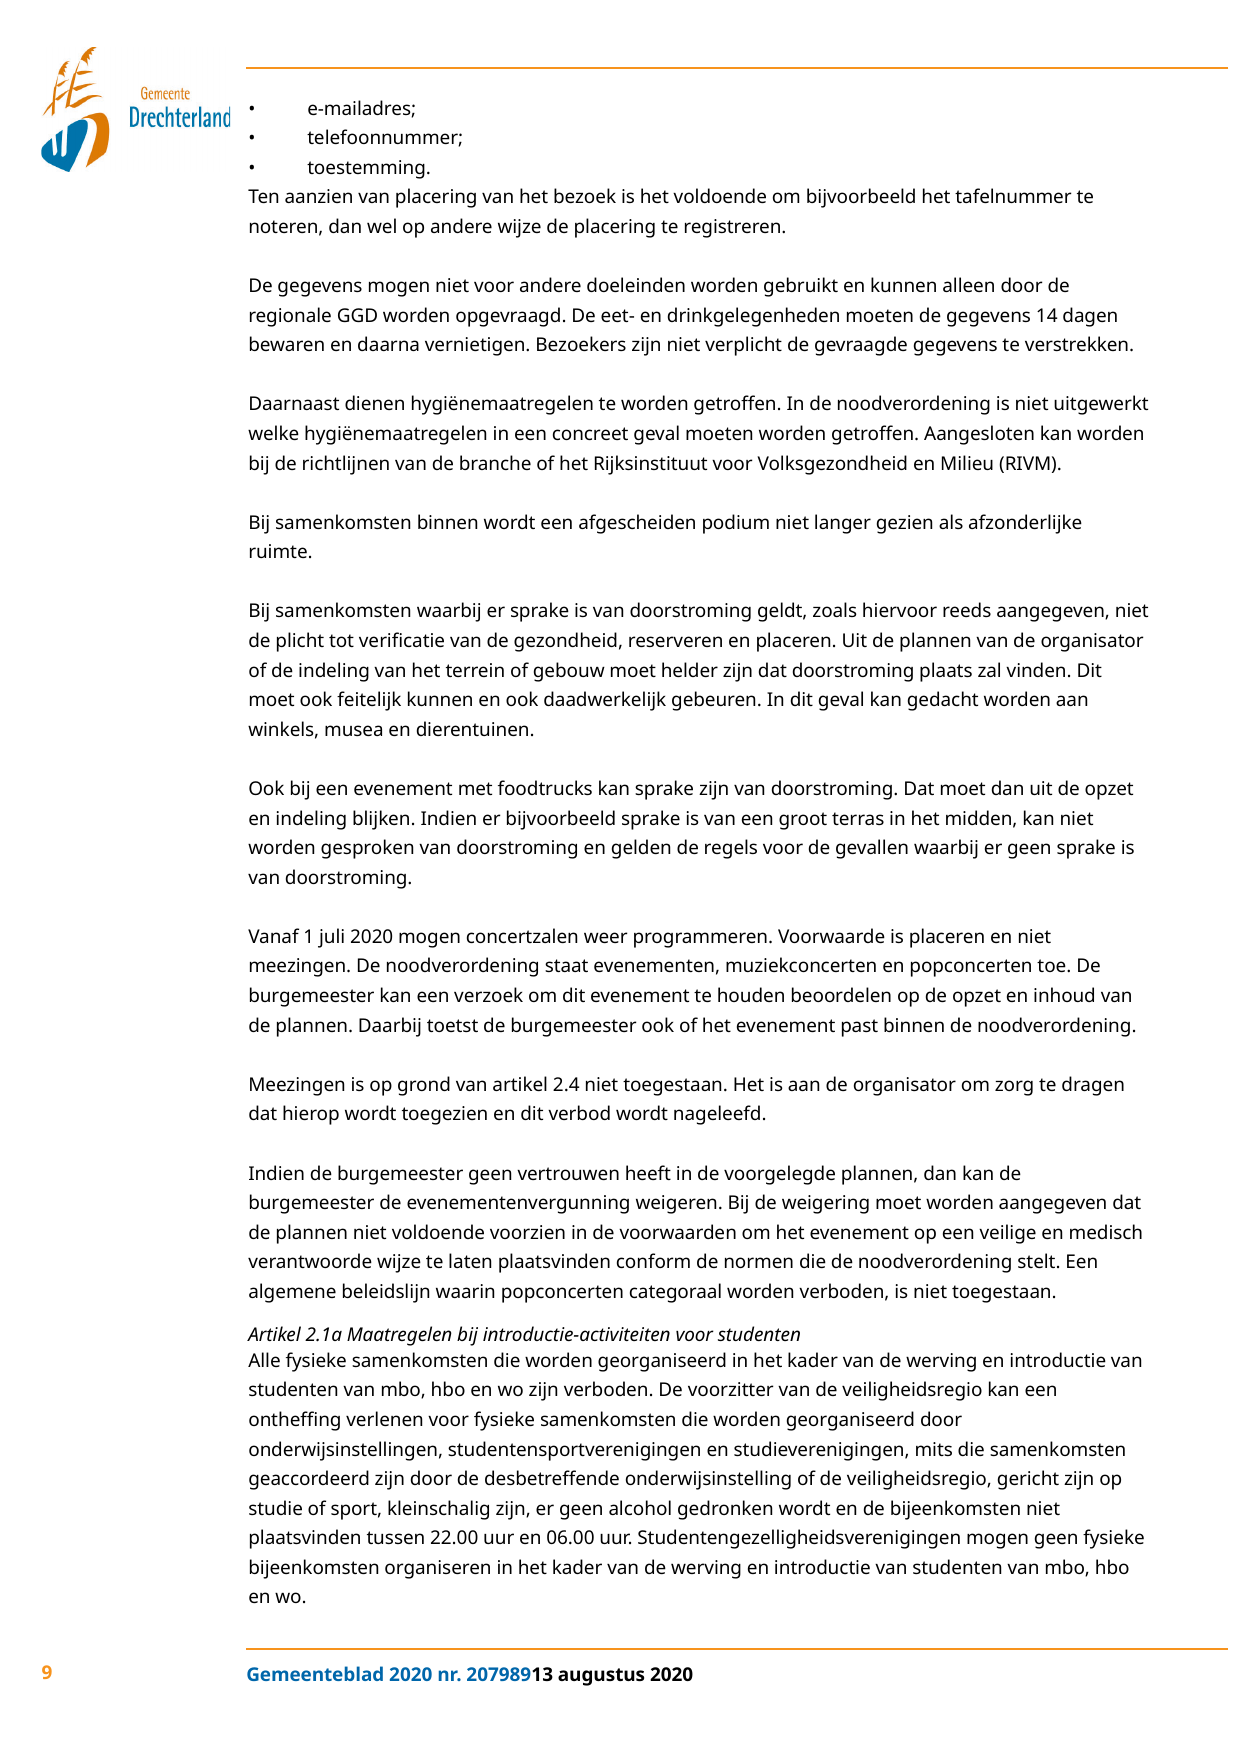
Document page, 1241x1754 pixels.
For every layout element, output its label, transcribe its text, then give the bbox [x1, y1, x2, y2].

text Indien de burgemeester geen vertrouwen heeft in de voorgelegde plannen, dan kan de burgemeester de evenementenvergunning weigeren. Bij de weigering moet worden aangegeven dat de plannen niet voldoende voorzien in de voorwaarden om het evenement op een veilige en medisch verantwoorde wijze te laten plaatsvinden conform de normen die de noodverordening stelt. Een algemene beleidslijn waarin popconcerten categoraal worden verboden, is niet toegestaan. [248, 1160, 1152, 1304]
text Ten aanzien van placering van het bezoek is het voldoende om bijvoorbeeld het tafelnummer te noteren, dan wel op andere wijze de placering te registreren. [248, 183, 1152, 239]
text Ook bij een evenement met foodtrucks kan sprake zijn van doorstroming. Dat moet dan uit de opzet en indeling blijken. Indien er bijvoorbeeld sprake is van een groot terras in het midden, kan niet worden gesproken van doorstroming en gelden de regels voor de gevallen waarbij er geen sprake is van doorstroming. [248, 775, 1152, 890]
text Meezingen is op grond van artikel 2.4 niet toegestaan. Het is aan de organisator om zorg te dragen dat hierop wordt toegezien en dit verbod wordt nageleefd. [248, 1071, 1152, 1126]
picture [41, 47, 231, 172]
text Artikel 2.1a Maatregelen bij introductie-activiteiten voor studenten [248, 1321, 1152, 1347]
text Bij samenkomsten binnen wordt een afgescheiden podium niet langer gezien als afzonderlijke ruimte. [248, 509, 1152, 564]
text Bij samenkomsten waarbij er sprake is van doorstroming geldt, zoals hiervoor reeds aangegeven, niet de plicht tot verificatie van de gezondheid, reserveren en placeren. Uit de plannen van de organisator of de indeling van het terrein of gebouw moet helder zijn dat doorstroming plaats zal vinden. Dit moet ook feitelijk kunnen en ook daadwerkelijk gebeuren. In dit geval kan gedacht worden aan winkels, musea en dierentuinen. [248, 598, 1152, 742]
picture [41, 158, 64, 172]
text Daarnaast dienen hygiënemaatregelen te worden getroffen. In de noodverordening is niet uitgewerkt welke hygiënemaatregelen in een concreet geval moeten worden getroffen. Aangesloten kan worden bij de richtlijnen van de branche of het Rijksinstituut voor Volksgezondheid en Milieu (RIVM). [248, 391, 1152, 476]
list toestemming. [248, 154, 1152, 180]
list e-mailadres; [248, 95, 1152, 121]
text Alle fysieke samenkomsten die worden georganiseerd in het kader van de werving en introductie van studenten van mbo, hbo en wo zijn verboden. De voorzitter van de veiligheidsregio kan een ontheffing verlenen voor fysieke samenkomsten die worden georganiseerd door onderwijsinstellingen, studentensportverenigingen en studieverenigingen, mits die samenkomsten geaccordeerd zijn door de desbetreffende onderwijsinstelling of de veiligheidsregio, gericht zijn op studie of sport, kleinschalig zijn, er geen alcohol gedronken wordt en de bijeenkomsten niet plaatsvinden tussen 22.00 uur en 06.00 uur. Studentengezelligheidsverenigingen mogen geen fysieke bijeenkomsten organiseren in het kader van de werving en introductie van studenten van mbo, hbo en wo. [248, 1347, 1152, 1609]
list telefoonnummer; [248, 124, 1152, 150]
picture [226, 115, 231, 124]
text Vanaf 1 juli 2020 mogen concertzalen weer programmeren. Voorwaarde is placeren en niet meezingen. De noodverordening staat evenementen, muziekconcerten en popconcerten toe. De burgemeester kan een verzoek om dit evenement te houden beoordelen op de opzet en inhoud van de plannen. Daarbij toetst de burgemeester ook of het evenement past binnen de noodverordening. [248, 923, 1152, 1038]
text De gegevens mogen niet voor andere doeleinden worden gebruikt en kunnen alleen door de regionale GGD worden opgevraagd. De eet- en drinkgelegenheden moeten de gegevens 14 dagen bewaren en daarna vernietigen. Bezoekers zijn niet verplicht de gevraagde gegevens te verstrekken. [248, 272, 1152, 357]
